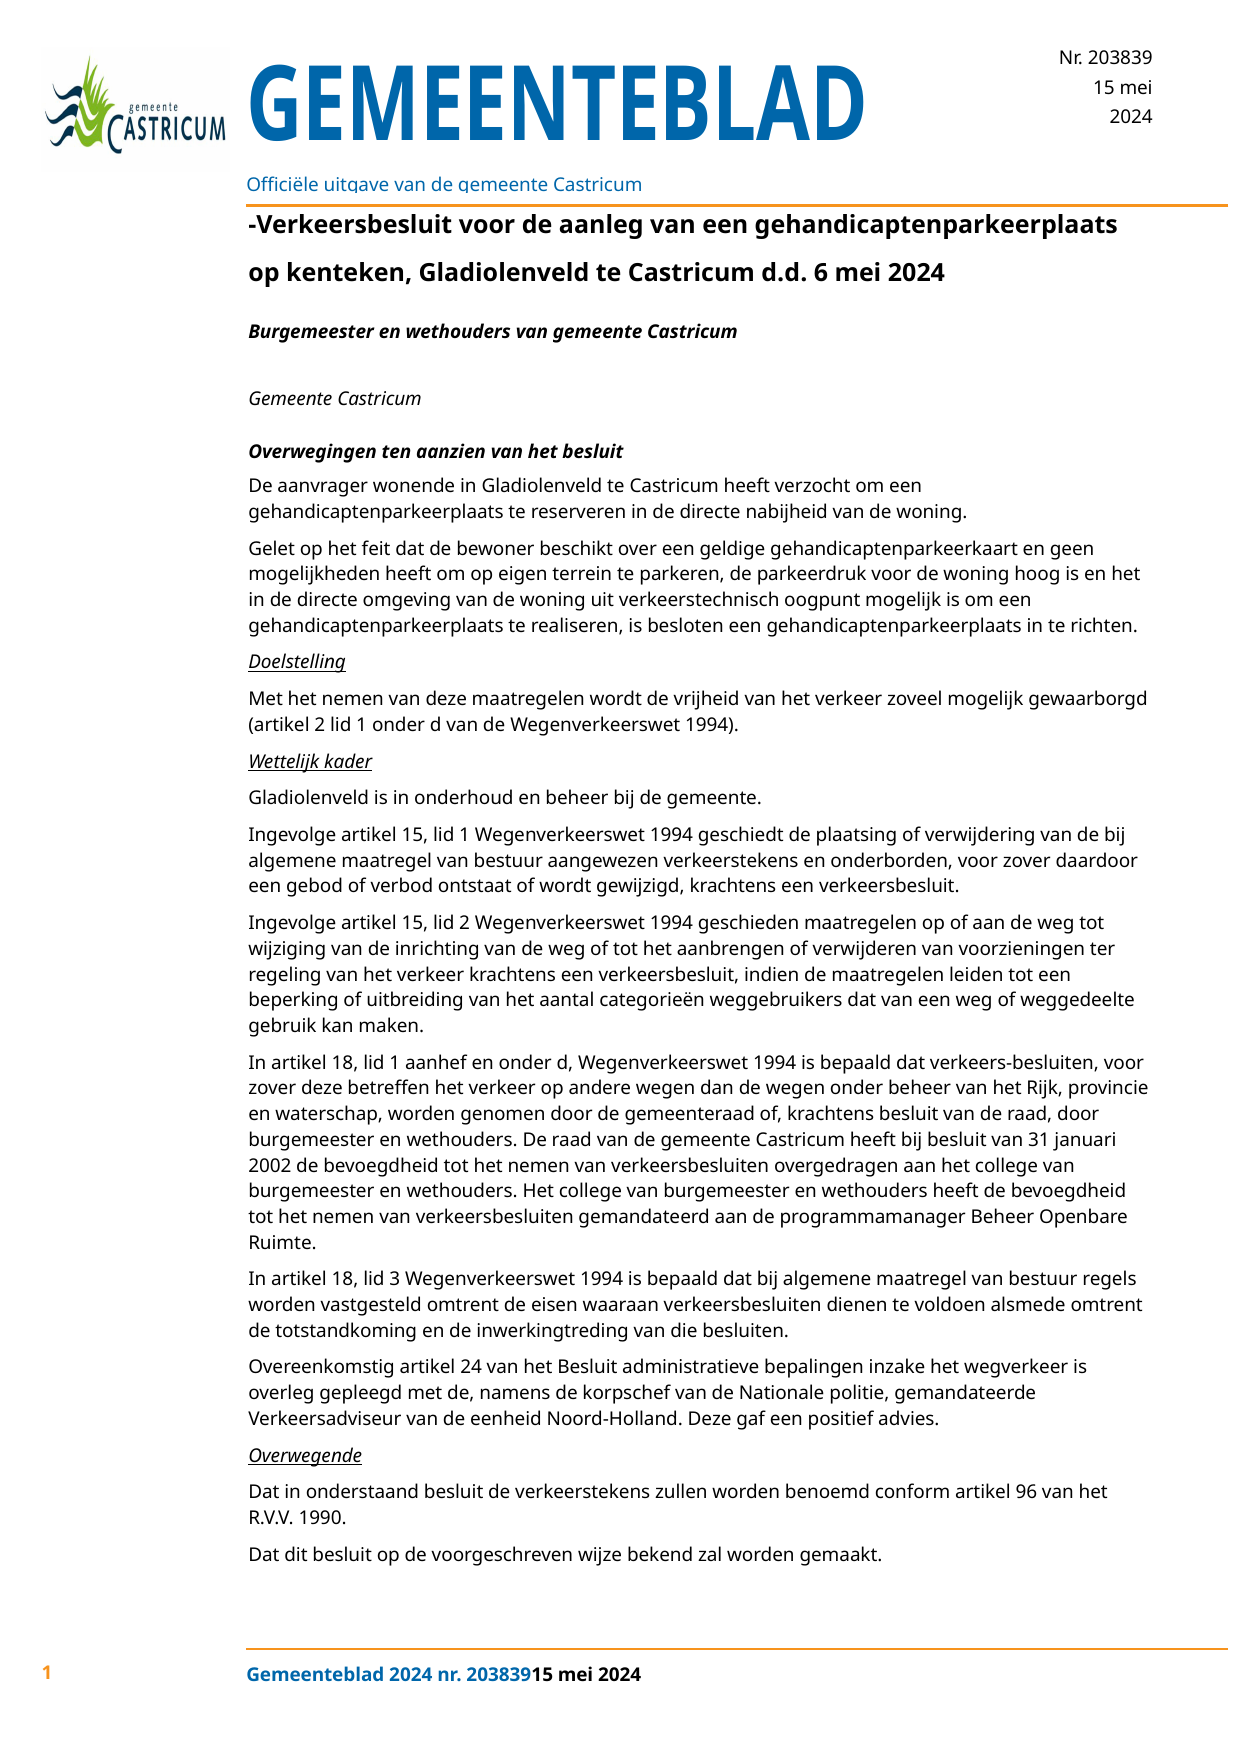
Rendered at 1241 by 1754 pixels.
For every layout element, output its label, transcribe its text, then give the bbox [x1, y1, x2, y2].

picture [41, 47, 231, 172]
text Gelet op het feit dat de bewoner beschikt over een geldige gehandicaptenparkeerkaart en geen mogelijkheden heeft om op eigen terrein te parkeren, de parkeerdruk voor de woning hoog is en het in de directe omgeving van de woning uit verkeerstechnisch oogpunt mogelijk is om een gehandicaptenparkeerplaats te realiseren, is besloten een gehandicaptenparkeerplaats in te richten. [248, 535, 1152, 638]
text Overwegingen ten aanzien van het besluit [248, 438, 1152, 464]
text Ingevolge artikel 15, lid 1 Wegenverkeerswet 1994 geschiedt de plaatsing of verwijdering van de bij algemene maatregel van bestuur aangewezen verkeerstekens en onderborden, voor zover daardoor een gebod of verbod ontstaat of wordt gewijzigd, krachtens een verkeersbesluit. [248, 821, 1152, 898]
text Gladiolenveld is in onderhoud en beheer bij de gemeente. [248, 784, 1152, 810]
text In artikel 18, lid 1 aanhef en onder d, Wegenverkeerswet 1994 is bepaald dat verkeers-besluiten, voor zover deze betreffen het verkeer op andere wegen dan de wegen onder beheer van het Rijk, provincie en waterschap, worden genomen door de gemeenteraad of, krachtens besluit van de raad, door burgemeester en wethouders. De raad van de gemeente Castricum heeft bij besluit van 31 januari 2002 de bevoegdheid tot het nemen van verkeersbesluiten overgedragen aan het college van burgemeester en wethouders. Het college van burgemeester en wethouders heeft de bevoegdheid tot het nemen van verkeersbesluiten gemandateerd aan de programmamanager Beheer Openbare Ruimte. [248, 1049, 1152, 1255]
text Overwegende [248, 1442, 1152, 1468]
text Dat dit besluit op de voorgeschreven wijze bekend zal worden gemaakt. [248, 1541, 1152, 1567]
text Wettelijk kader [248, 748, 1152, 773]
text In artikel 18, lid 3 Wegenverkeerswet 1994 is bepaald dat bij algemene maatregel van bestuur regels worden vastgesteld omtrent de eisen waaraan verkeersbesluiten dienen te voldoen alsmede omtrent de totstandkoming en de inwerkingtreding van die besluiten. [248, 1266, 1152, 1343]
text Gemeente Castricum [248, 386, 1152, 411]
text Ingevolge artikel 15, lid 2 Wegenverkeerswet 1994 geschieden maatregelen op of aan de weg tot wijziging van de inrichting van de weg of tot het aanbrengen of verwijderen van voorzieningen ter regeling van het verkeer krachtens een verkeersbesluit, indien de maatregelen leiden tot een beperking of uitbreiding van het aantal categorieën weggebruikers dat van een weg of weggedeelte gebruik kan maken. [248, 909, 1152, 1038]
text Met het nemen van deze maatregelen wordt de vrijheid van het verkeer zoveel mogelijk gewaarborgd (artikel 2 lid 1 onder d van de Wegenverkeerswet 1994). [248, 685, 1152, 737]
text -Verkeersbesluit voor de aanleg van een gehandicaptenparkeerplaats op kenteken, Gladiolenveld te Castricum d.d. 6 mei 2024 [248, 207, 1152, 288]
text Overeenkomstig artikel 24 van het Besluit administratieve bepalingen inzake het wegverkeer is overleg gepleegd met de, namens de korpschef van de Nationale politie, gemandateerde Verkeersadviseur van de eenheid Noord-Holland. Deze gaf een positief advies. [248, 1354, 1152, 1431]
text Burgemeester en wethouders van gemeente Castricum [248, 318, 1152, 344]
text Doelstelling [248, 649, 1152, 674]
text Dat in onderstaand besluit de verkeerstekens zullen worden benoemd conform artikel 96 van het R.V.V. 1990. [248, 1478, 1152, 1530]
text De aanvrager wonende in Gladiolenveld te Castricum heeft verzocht om een gehandicaptenparkeerplaats te reserveren in de directe nabijheid van de woning. [248, 472, 1152, 524]
